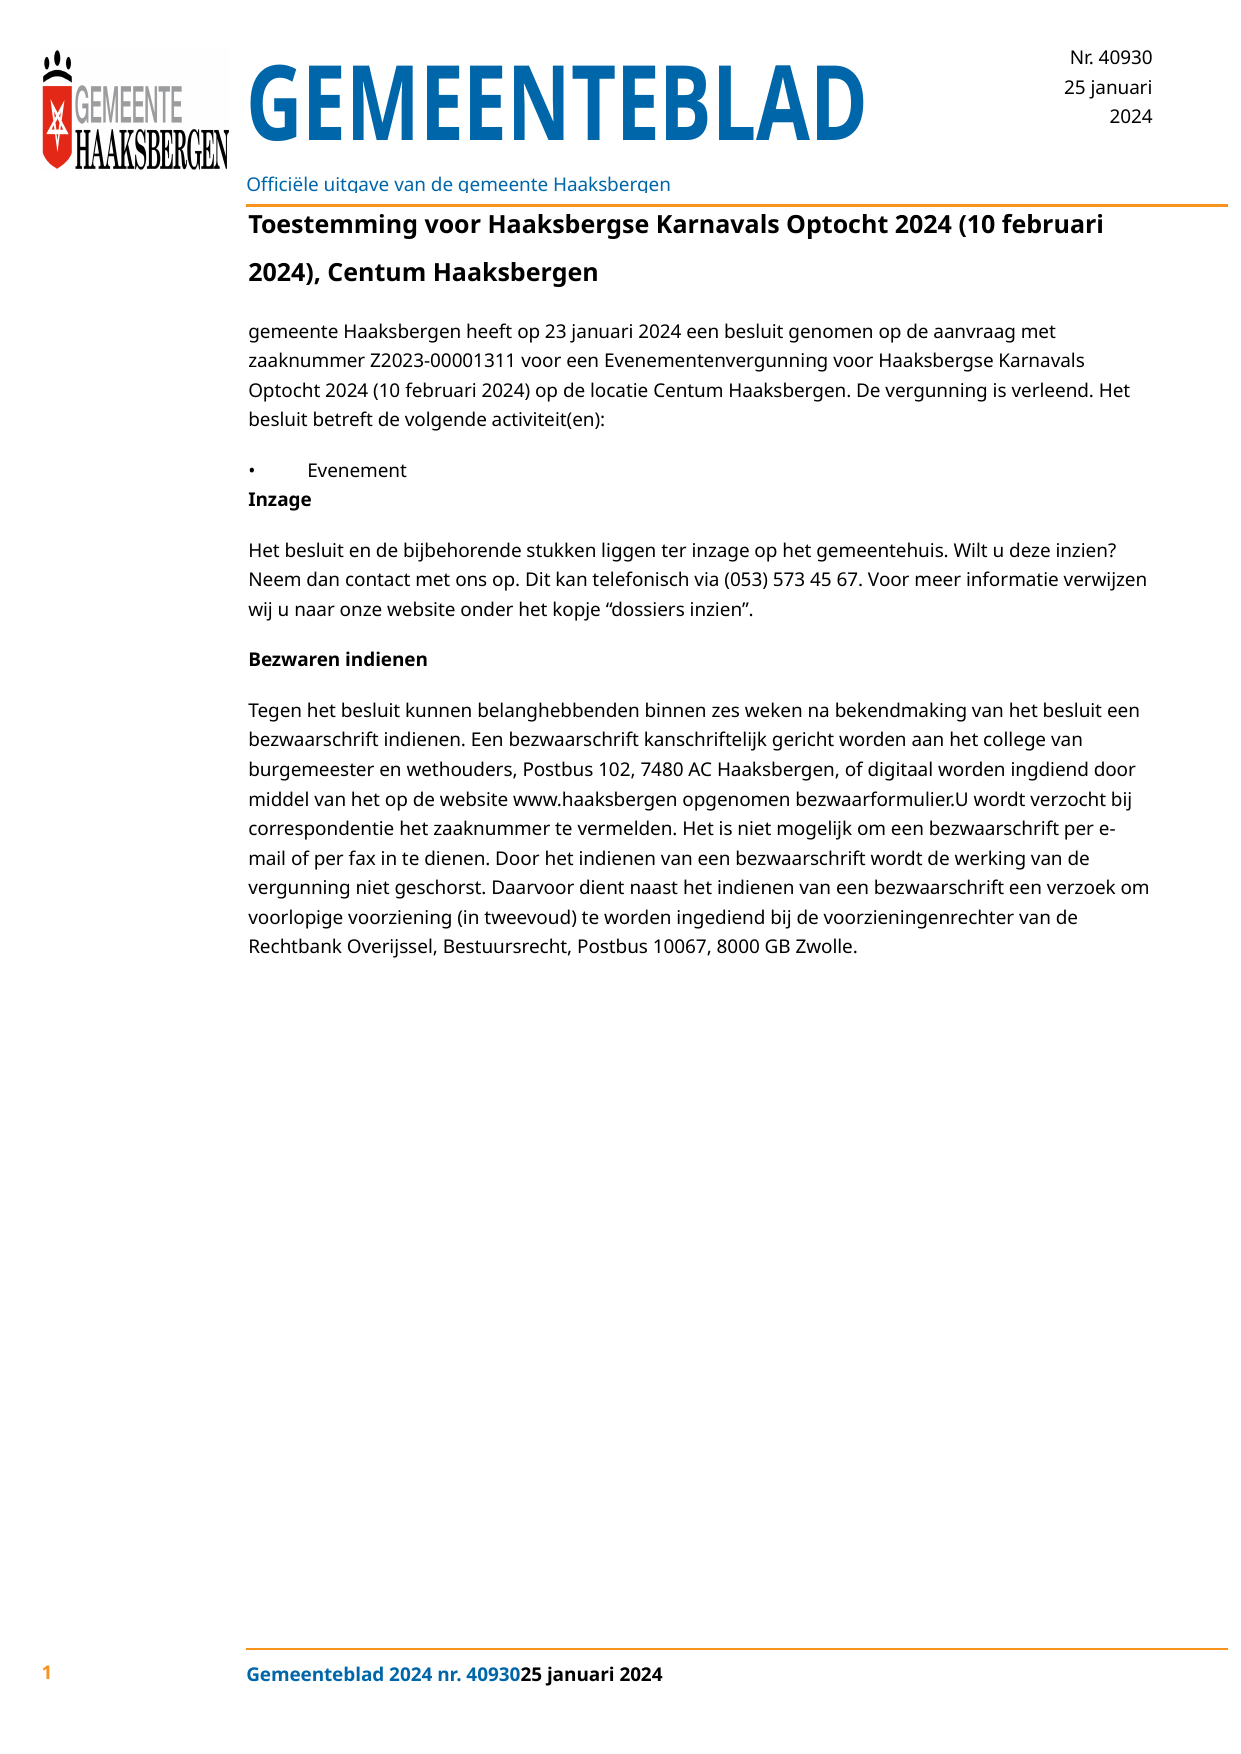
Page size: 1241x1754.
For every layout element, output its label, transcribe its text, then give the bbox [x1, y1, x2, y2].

text Inzage [248, 487, 1152, 512]
picture [41, 47, 231, 172]
text Het besluit en de bijbehorende stukken liggen ter inzage op het gemeentehuis. Wilt u deze inzien? Neem dan contact met ons op. Dit kan telefonisch via (053) 573 45 67. Voor meer informatie verwijzen wij u naar onze website onder het kopje “dossiers inzien”. [248, 537, 1152, 622]
text Toestemming voor Haaksbergse Karnavals Optocht 2024 (10 februari 2024), Centum Haaksbergen [248, 207, 1152, 288]
text Tegen het besluit kunnen belanghebbenden binnen zes weken na bekendmaking van het besluit een bezwaarschrift indienen. Een bezwaarschrift kanschriftelijk gericht worden aan het college van burgemeester en wethouders, Postbus 102, 7480 AC Haaksbergen, of digitaal worden ingdiend door middel van het op de website www.haaksbergen opgenomen bezwaarformulier.U wordt verzocht bij correspondentie het zaaknummer te vermelden. Het is niet mogelijk om een bezwaarschrift per e-mail of per fax in te dienen. Door het indienen van een bezwaarschrift wordt de werking van de vergunning niet geschorst. Daarvoor dient naast het indienen van een bezwaarschrift een verzoek om voorlopige voorziening (in tweevoud) te worden ingediend bij de voorzieningenrechter van de Rechtbank Overijssel, Bestuursrecht, Postbus 10067, 8000 GB Zwolle. [248, 697, 1152, 959]
text gemeente Haaksbergen heeft op 23 januari 2024 een besluit genomen op de aanvraag met zaaknummer Z2023-00001311 voor een Evenementenvergunning voor Haaksbergse Karnavals Optocht 2024 (10 februari 2024) op de locatie Centum Haaksbergen. De vergunning is verleend. Het besluit betreft de volgende activiteit(en): [248, 318, 1152, 432]
text Bezwaren indienen [248, 647, 1152, 672]
list Evenement [248, 457, 1152, 483]
